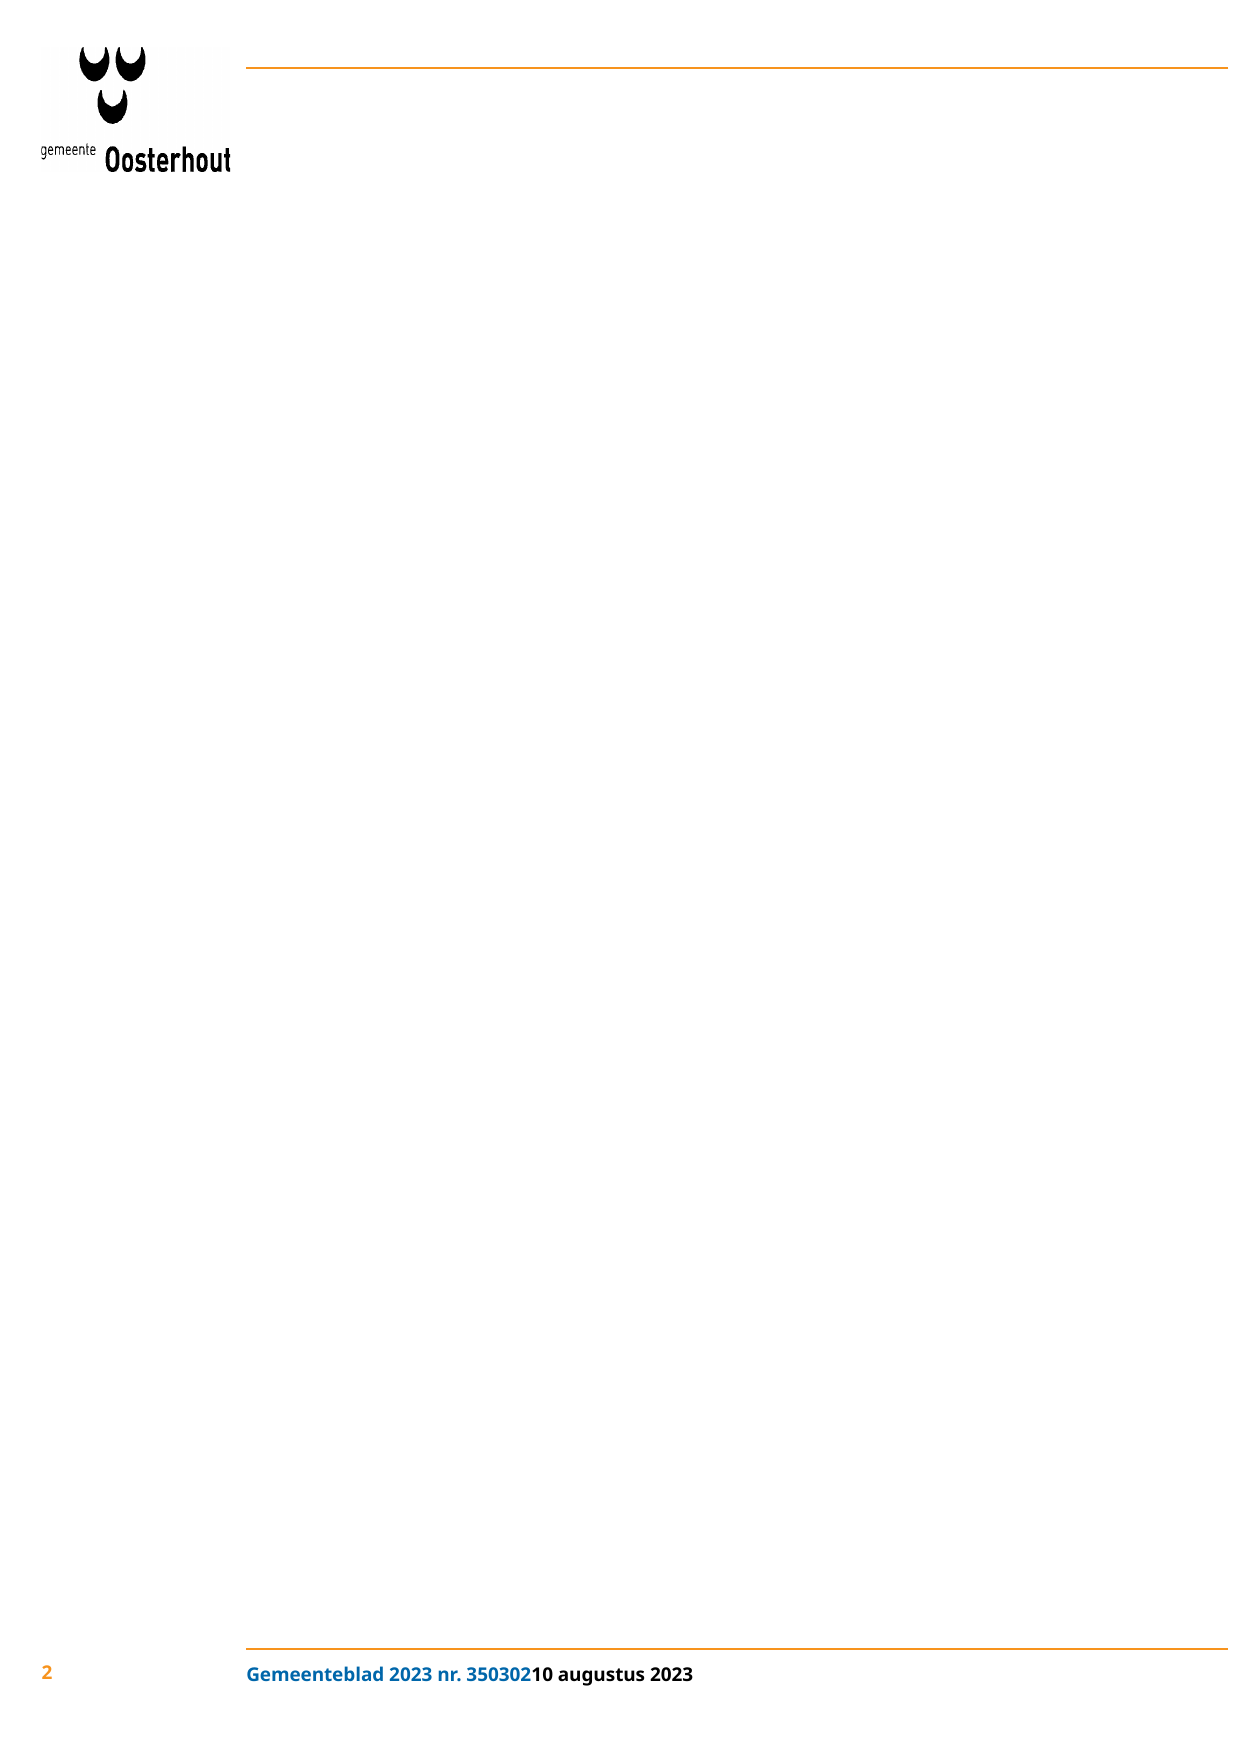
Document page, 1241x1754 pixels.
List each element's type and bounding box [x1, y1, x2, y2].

picture [41, 47, 231, 172]
